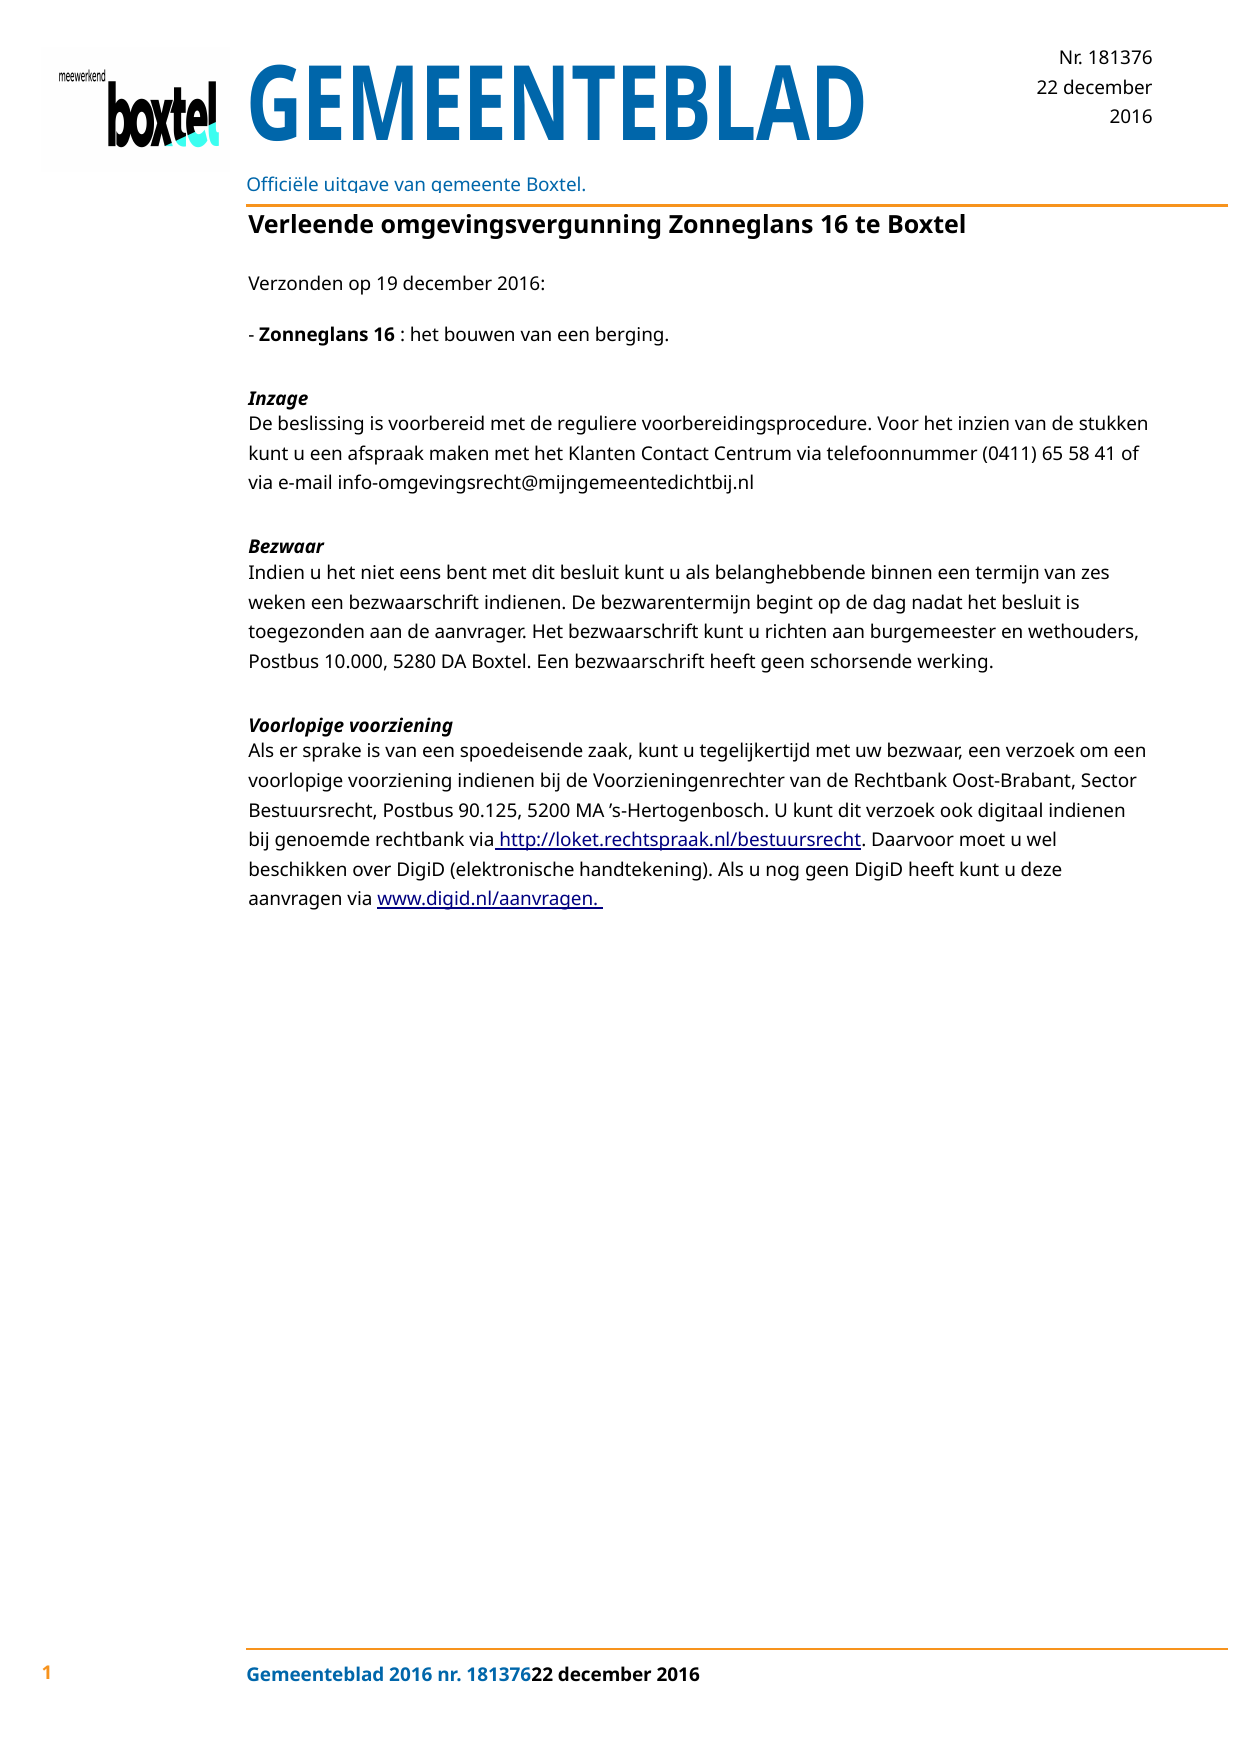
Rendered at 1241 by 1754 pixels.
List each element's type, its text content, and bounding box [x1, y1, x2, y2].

text Verzonden op 19 december 2016: [248, 270, 1152, 296]
text Bezwaar [248, 533, 1152, 559]
text De beslissing is voorbereid met de reguliere voorbereidingsprocedure. Voor het inzien van de stukken kunt u een afspraak maken met het Klanten Contact Centrum via telefoonnummer (0411) 65 58 41 of via e-mail info-omgevingsrecht@mijngemeentedichtbij.nl [248, 410, 1152, 495]
picture [41, 47, 231, 172]
text Verleende omgevingsvergunning Zonneglans 16 te Boxtel [248, 207, 1152, 241]
text Voorlopige voorziening [248, 712, 1152, 738]
text Indien u het niet eens bent met dit besluit kunt u als belanghebbende binnen een termijn van zes weken een bezwaarschrift indienen. De bezwarentermijn begint op de dag nadat het besluit is toegezonden aan de aanvrager. Het bezwaarschrift kunt u richten aan burgemeester en wethouders, Postbus 10.000, 5280 DA Boxtel. Een bezwaarschrift heeft geen schorsende werking. [248, 559, 1152, 674]
text Als er sprake is van een spoedeisende zaak, kunt u tegelijkertijd met uw bezwaar, een verzoek om een voorlopige voorziening indienen bij de Voorzieningenrechter van de Rechtbank Oost-Brabant, Sector Bestuursrecht, Postbus 90.125, 5200 MA ’s-Hertogenbosch. U kunt dit verzoek ook digitaal indienen bij genoemde rechtbank via http://loket.rechtspraak.nl/bestuursrecht. Daarvoor moet u wel beschikken over DigiD (elektronische handtekening). Als u nog geen DigiD heeft kunt u deze aanvragen via www.digid.nl/aanvragen. [248, 738, 1152, 911]
text - Zonneglans 16 : het bouwen van een berging. [248, 321, 1152, 346]
text Inzage [248, 385, 1152, 410]
